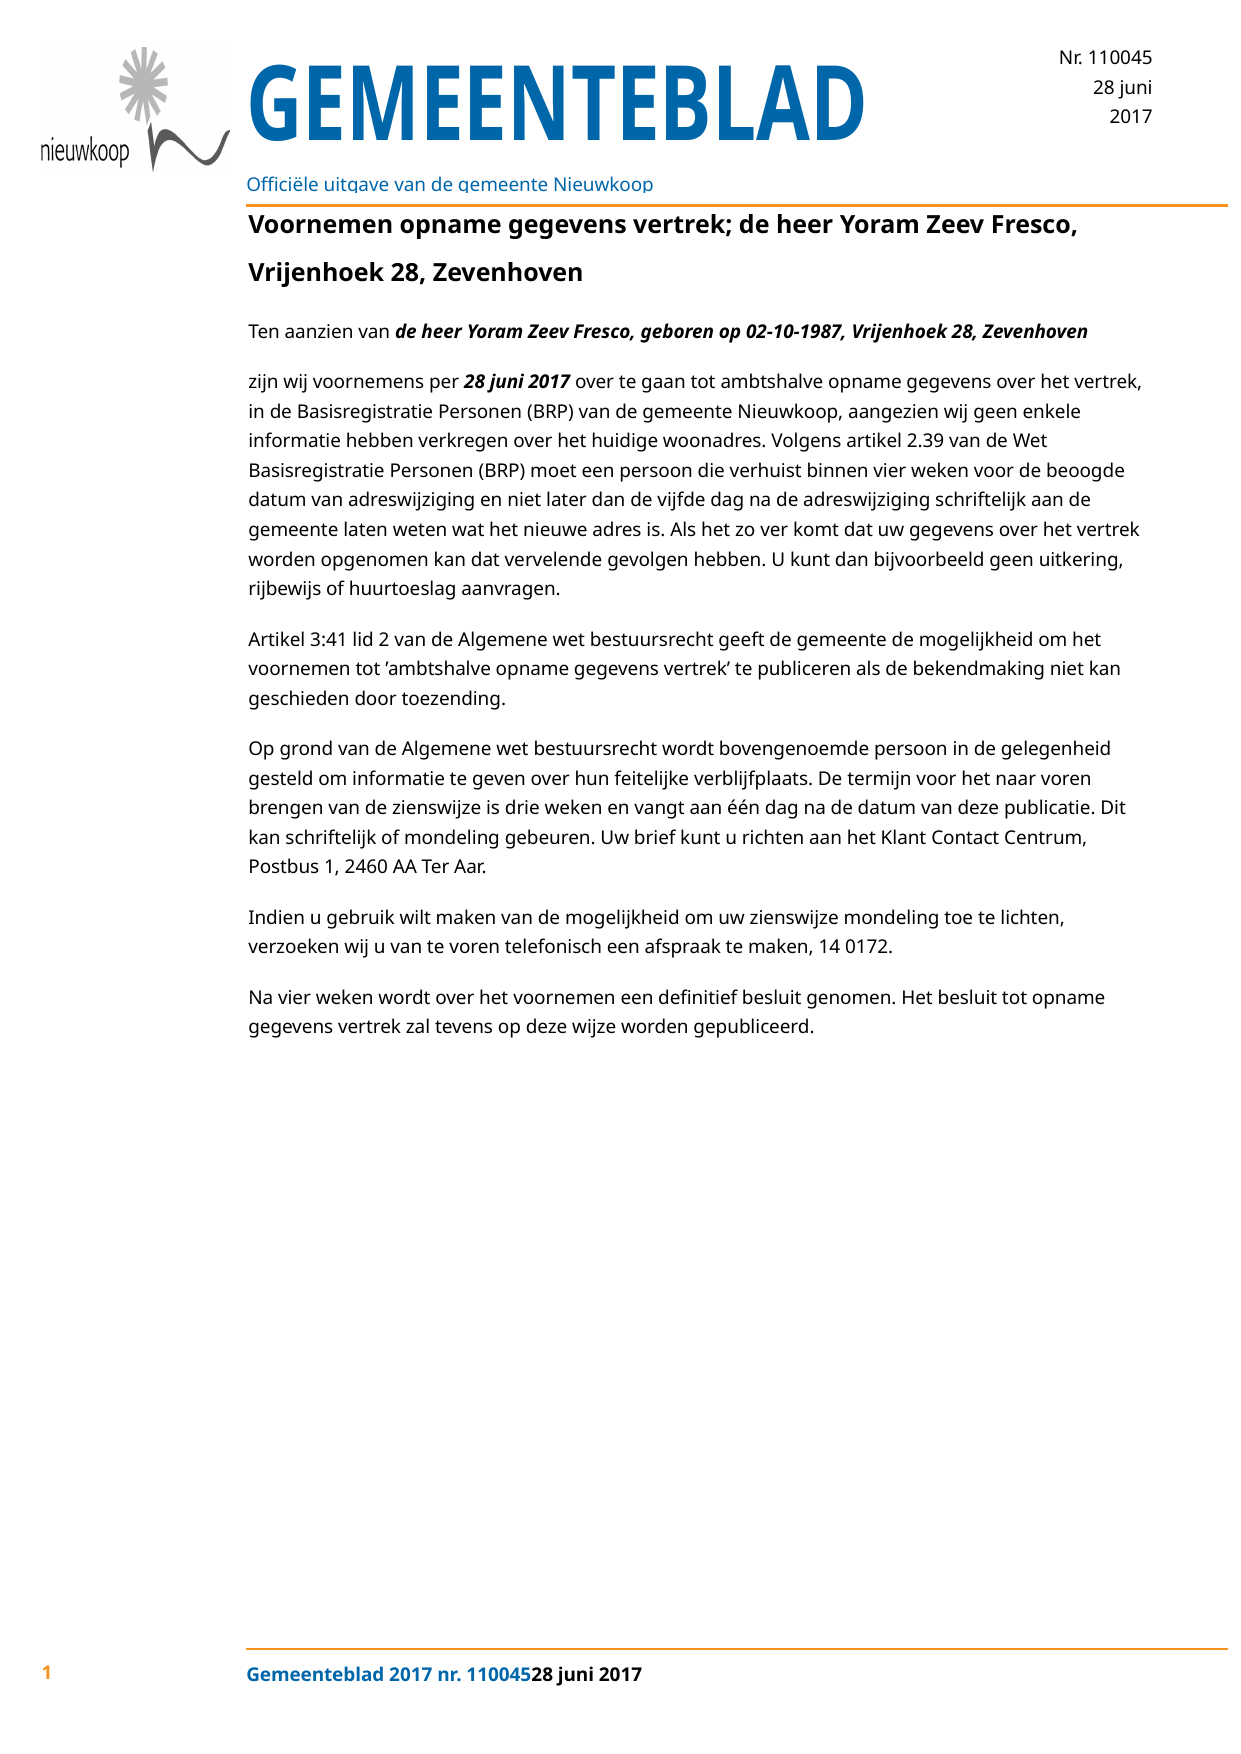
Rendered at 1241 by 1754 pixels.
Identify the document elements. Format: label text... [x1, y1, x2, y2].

text Ten aanzien van de heer Yoram Zeev Fresco, geboren op 02-10-1987, Vrijenhoek 28, Zevenhoven [248, 318, 1152, 344]
text Op grond van de Algemene wet bestuursrecht wordt bovengenoemde persoon in de gelegenheid gesteld om informatie te geven over hun feitelijke verblijfplaats. De termijn voor het naar voren brengen van de zienswijze is drie weken en vangt aan één dag na de datum van deze publicatie. Dit kan schriftelijk of mondeling gebeuren. Uw brief kunt u richten aan het Klant Contact Centrum, Postbus 1, 2460 AA Ter Aar. [248, 735, 1152, 879]
text zijn wij voornemens per 28 juni 2017 over te gaan tot ambtshalve opname gegevens over het vertrek, in de Basisregistratie Personen (BRP) van de gemeente Nieuwkoop, aangezien wij geen enkele informatie hebben verkregen over het huidige woonadres. Volgens artikel 2.39 van de Wet Basisregistratie Personen (BRP) moet een persoon die verhuist binnen vier weken voor de beoogde datum van adreswijziging en niet later dan de vijfde dag na de adreswijziging schriftelijk aan de gemeente laten weten wat het nieuwe adres is. Als het zo ver komt dat uw gegevens over het vertrek worden opgenomen kan dat vervelende gevolgen hebben. U kunt dan bijvoorbeeld geen uitkering, rijbewijs of huurtoeslag aanvragen. [248, 368, 1152, 601]
text Na vier weken wordt over het voornemen een definitief besluit genomen. Het besluit tot opname gegevens vertrek zal tevens op deze wijze worden gepubliceerd. [248, 984, 1152, 1039]
text Artikel 3:41 lid 2 van de Algemene wet bestuursrecht geeft de gemeente de mogelijkheid om het voornemen tot ’ambtshalve opname gegevens vertrek’ te publiceren als de bekendmaking niet kan geschieden door toezending. [248, 626, 1152, 711]
picture [41, 47, 231, 172]
text Voornemen opname gegevens vertrek; de heer Yoram Zeev Fresco, Vrijenhoek 28, Zevenhoven [248, 207, 1152, 288]
text Indien u gebruik wilt maken van de mogelijkheid om uw zienswijze mondeling toe te lichten, verzoeken wij u van te voren telefonisch een afspraak te maken, 14 0172. [248, 904, 1152, 959]
